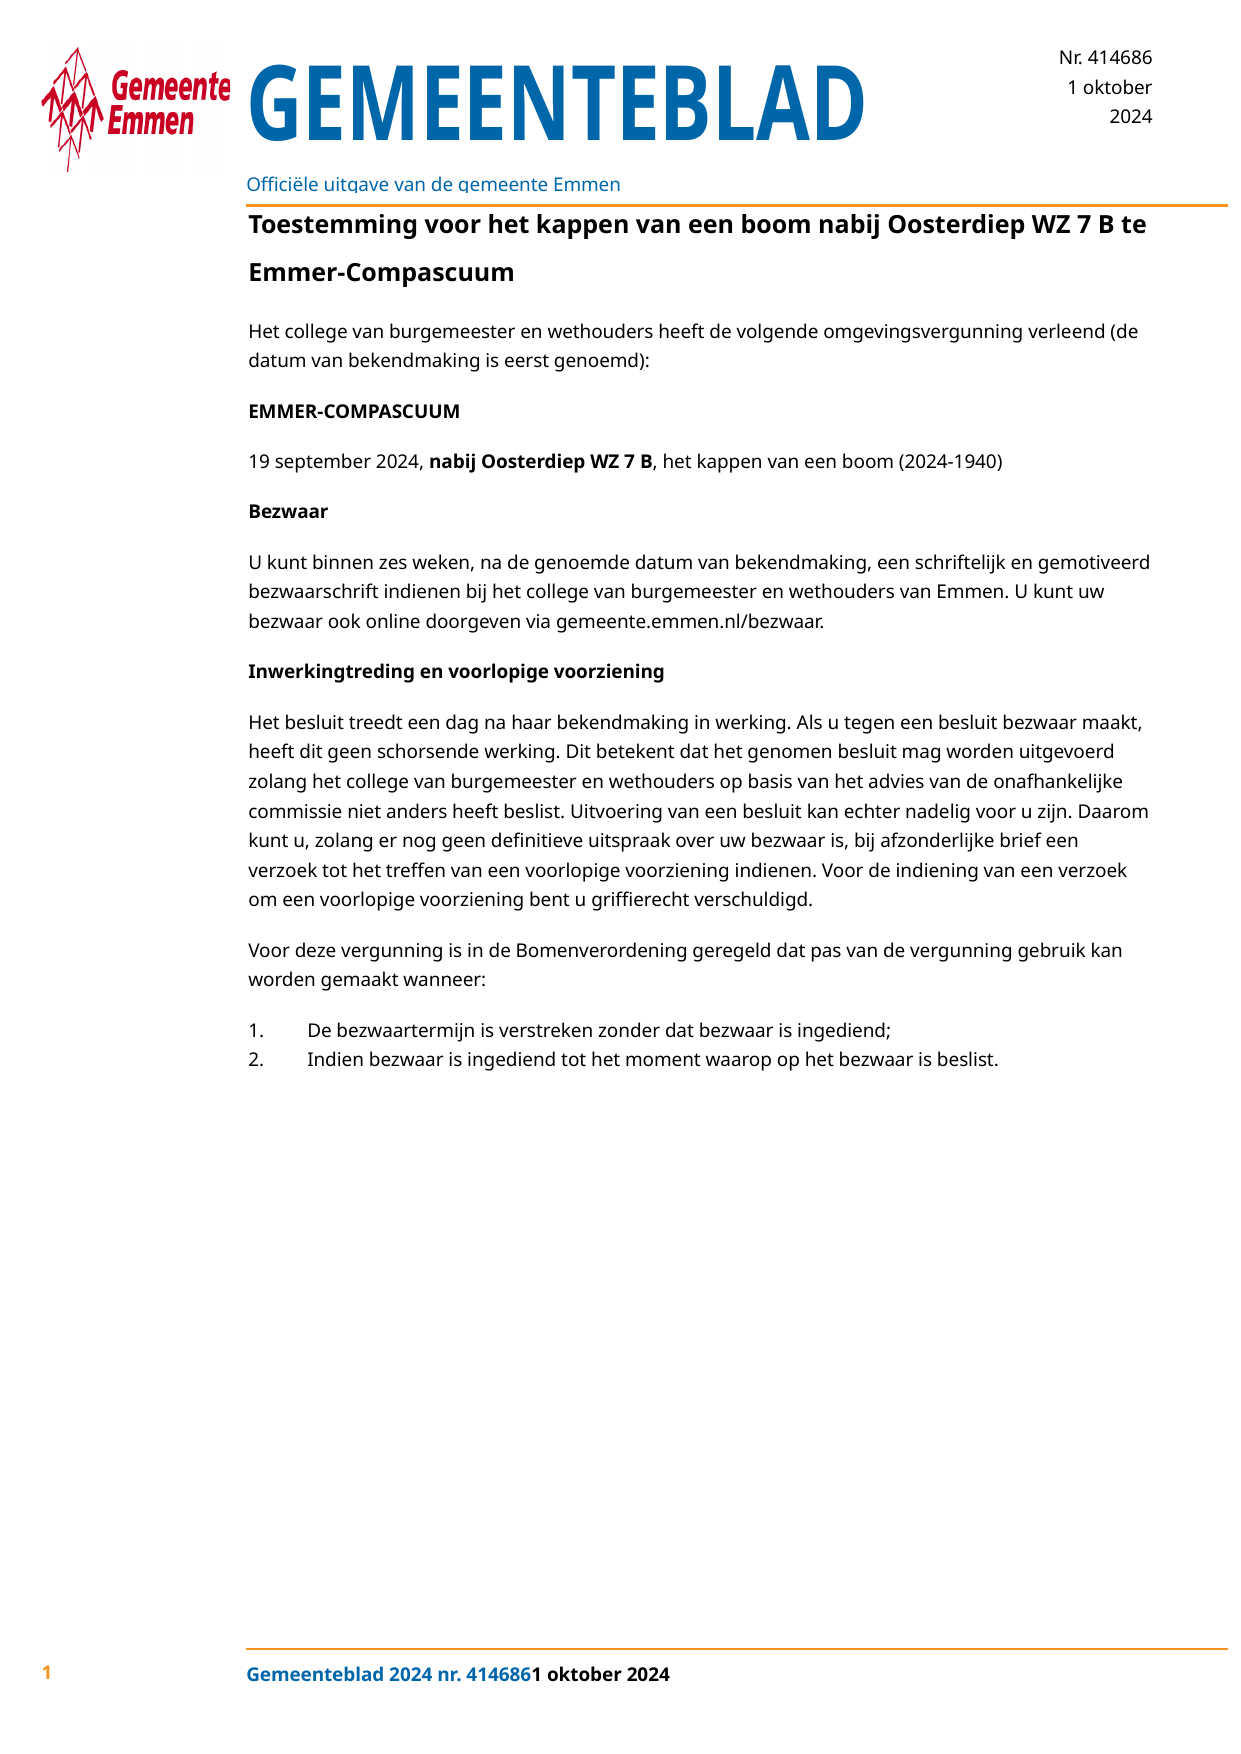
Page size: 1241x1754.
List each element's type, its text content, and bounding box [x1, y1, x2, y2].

text U kunt binnen zes weken, na de genoemde datum van bekendmaking, een schriftelijk en gemotiveerd bezwaarschrift indienen bij het college van burgemeester en wethouders van Emmen. U kunt uw bezwaar ook online doorgeven via gemeente.emmen.nl/bezwaar. [248, 549, 1152, 634]
text Het college van burgemeester en wethouders heeft de volgende omgevingsvergunning verleend (de datum van bekendmaking is eerst genoemd): [248, 318, 1152, 373]
text Bezwaar [248, 499, 1152, 524]
text Inwerkingtreding en voorlopige voorziening [248, 659, 1152, 684]
text 19 september 2024, nabij Oosterdiep WZ 7 B, het kappen van een boom (2024-1940) [248, 448, 1152, 474]
text EMMER-COMPASCUUM [248, 398, 1152, 424]
text Voor deze vergunning is in de Bomenverordening geregeld dat pas van de vergunning gebruik kan worden gemaakt wanneer: [248, 937, 1152, 992]
text Toestemming voor het kappen van een boom nabij Oosterdiep WZ 7 B te Emmer-Compascuum [248, 207, 1152, 288]
list Indien bezwaar is ingediend tot het moment waarop op het bezwaar is beslist. [248, 1047, 1152, 1072]
picture [41, 47, 231, 172]
text Het besluit treedt een dag na haar bekendmaking in werking. Als u tegen een besluit bezwaar maakt, heeft dit geen schorsende werking. Dit betekent dat het genomen besluit mag worden uitgevoerd zolang het college van burgemeester en wethouders op basis van het advies van de onafhankelijke commissie niet anders heeft beslist. Uitvoering van een besluit kan echter nadelig voor u zijn. Daarom kunt u, zolang er nog geen definitieve uitspraak over uw bezwaar is, bij afzonderlijke brief een verzoek tot het treffen van een voorlopige voorziening indienen. Voor de indiening van een verzoek om een voorlopige voorziening bent u griffierecht verschuldigd. [248, 709, 1152, 912]
list De bezwaartermijn is verstreken zonder dat bezwaar is ingediend; [248, 1017, 1152, 1043]
